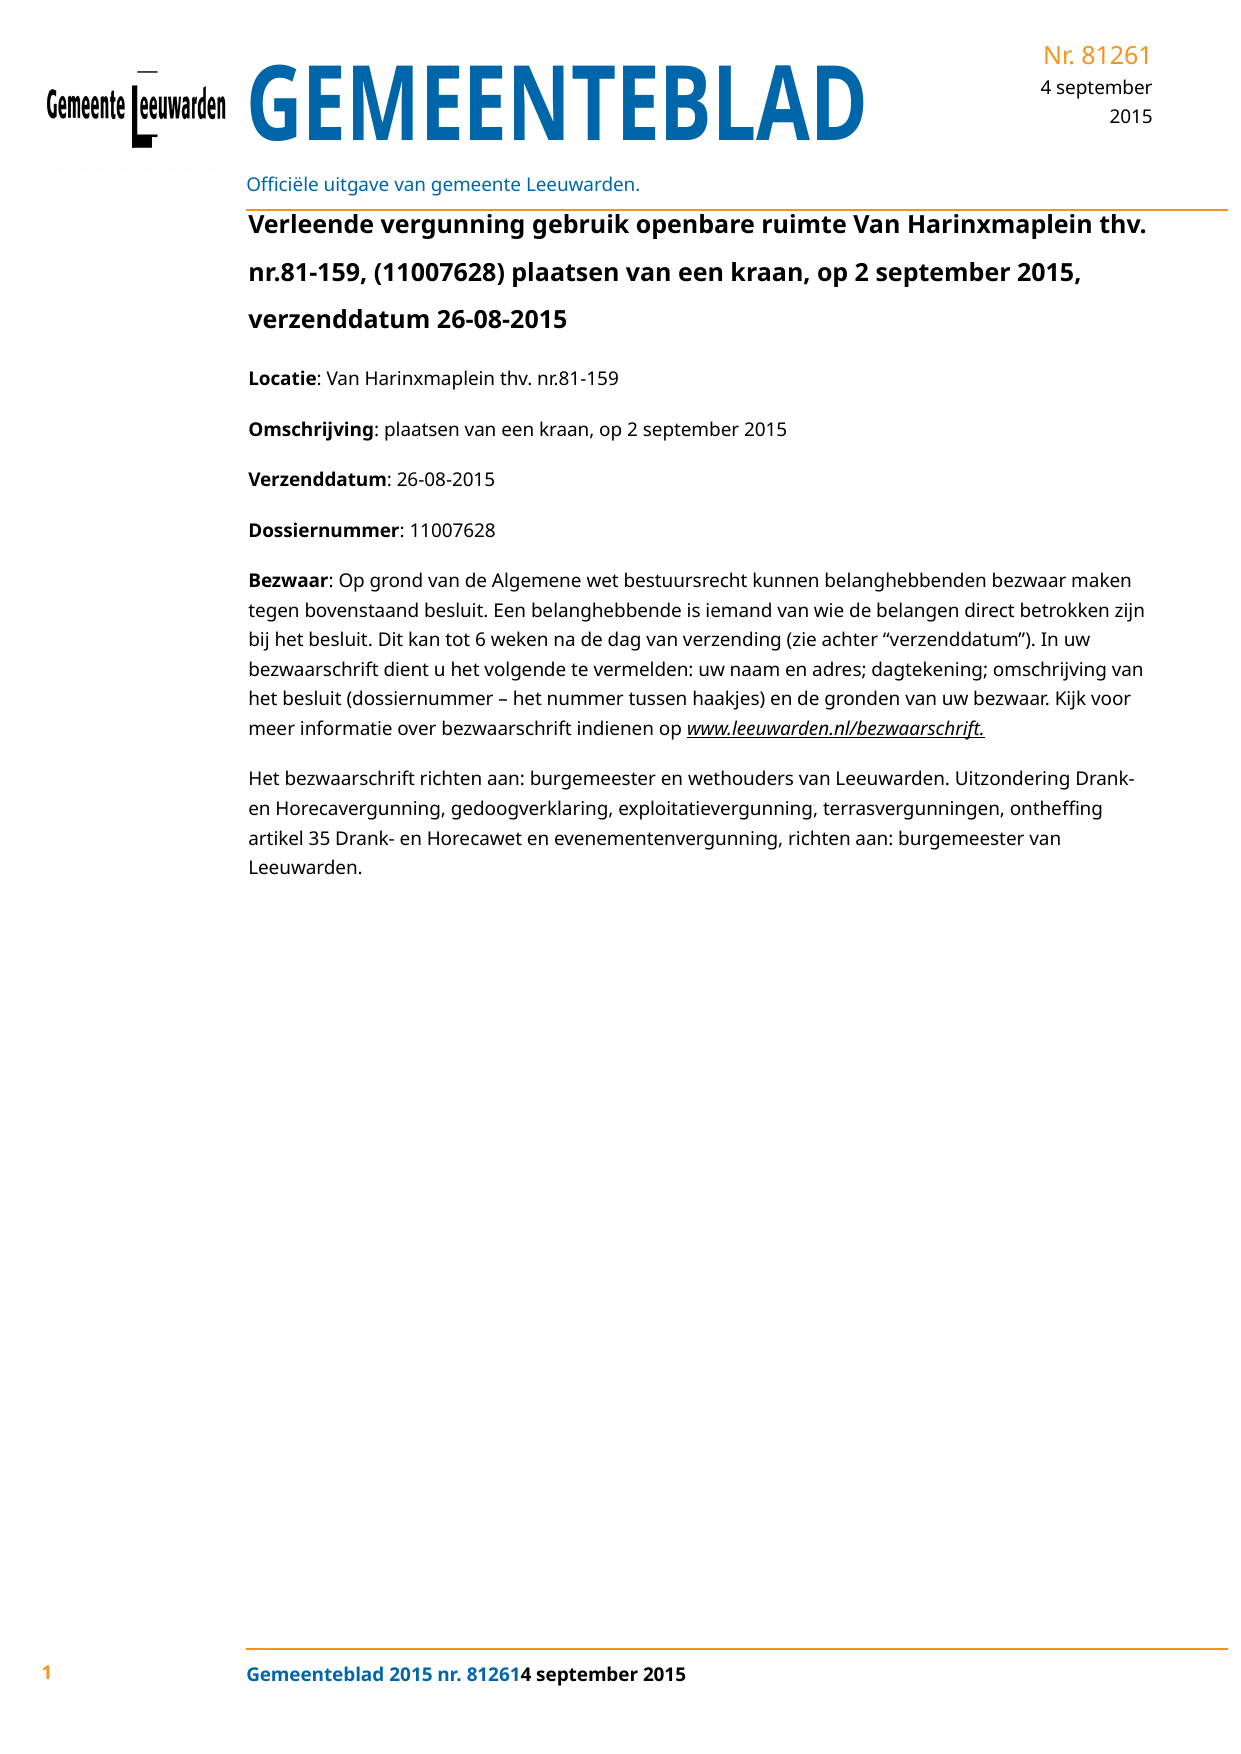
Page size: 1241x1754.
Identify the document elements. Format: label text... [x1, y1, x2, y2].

text Het bezwaarschrift richten aan: burgemeester en wethouders van Leeuwarden. Uitzondering Drank- en Horecavergunning, gedoogverklaring, exploitatievergunning, terrasvergunningen, ontheffing artikel 35 Drank- en Horecawet en evenementenvergunning, richten aan: burgemeester van Leeuwarden. [248, 766, 1152, 880]
text Locatie: Van Harinxmaplein thv. nr.81-159 [248, 366, 1152, 391]
text Omschrijving: plaatsen van een kraan, op 2 september 2015 [248, 416, 1152, 442]
text Verleende vergunning gebruik openbare ruimte Van Harinxmaplein thv. nr.81-159, (11007628) plaatsen van een kraan, op 2 september 2015, verzenddatum 26-08-2015 [248, 211, 1152, 336]
text Verzenddatum: 26-08-2015 [248, 466, 1152, 492]
text Dossiernummer: 11007628 [248, 517, 1152, 542]
picture [41, 47, 231, 172]
text Bezwaar: Op grond van de Algemene wet bestuursrecht kunnen belanghebbenden bezwaar maken tegen bovenstaand besluit. Een belanghebbende is iemand van wie de belangen direct betrokken zijn bij het besluit. Dit kan tot 6 weken na de dag van verzending (zie achter “verzenddatum”). In uw bezwaarschrift dient u het volgende te vermelden: uw naam en adres; dagtekening; omschrijving van het besluit (dossiernummer – het nummer tussen haakjes) en de gronden van uw bezwaar. Kijk voor meer informatie over bezwaarschrift indienen op www.leeuwarden.nl/bezwaarschrift. [248, 567, 1152, 741]
